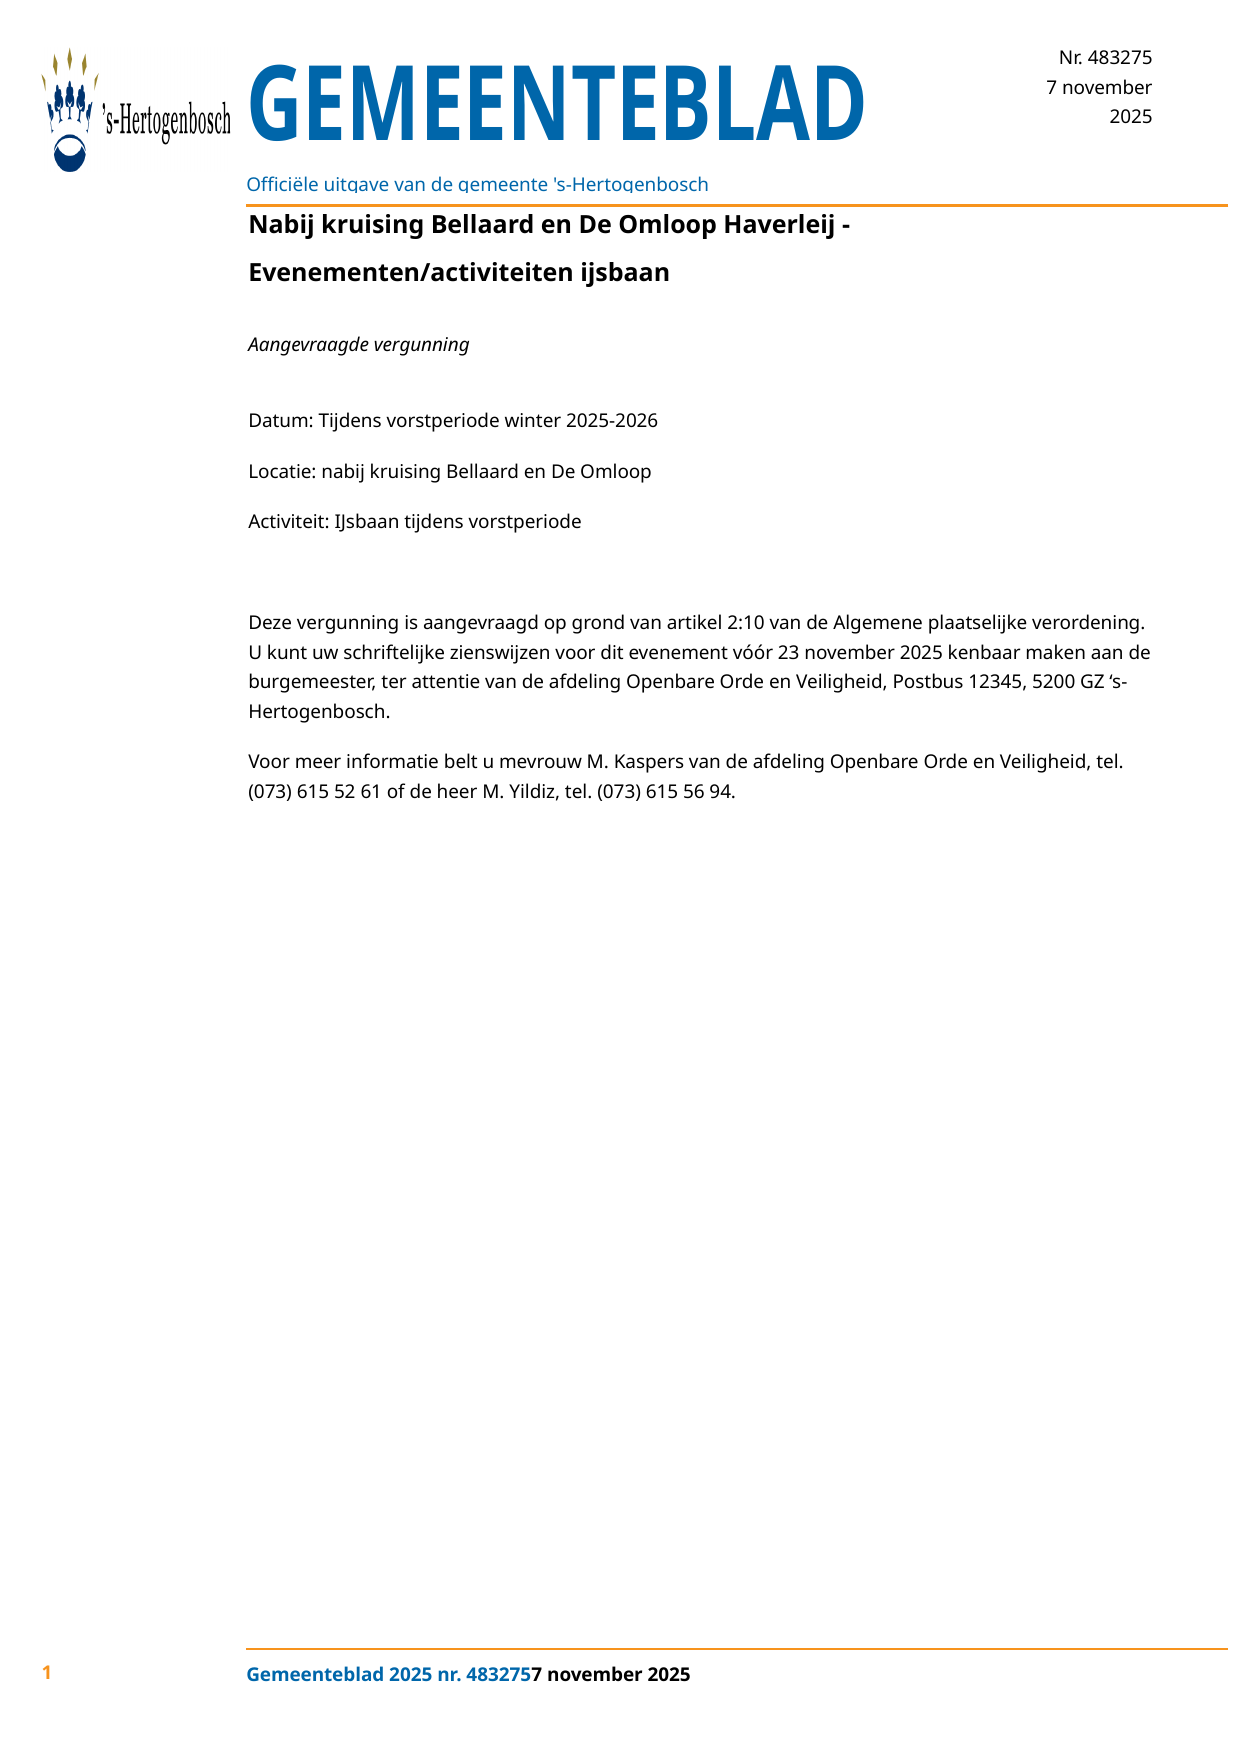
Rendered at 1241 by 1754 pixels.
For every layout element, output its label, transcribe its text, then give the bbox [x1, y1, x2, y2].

text Aangevraagde vergunning [248, 331, 1152, 357]
text Deze vergunning is aangevraagd op grond van artikel 2:10 van de Algemene plaatselijke verordening. U kunt uw schriftelijke zienswijzen voor dit evenement vóór 23 november 2025 kenbaar maken aan de burgemeester, ter attentie van de afdeling Openbare Orde en Veiligheid, Postbus 12345, 5200 GZ ‘s-Hertogenbosch. [248, 609, 1152, 724]
text Voor meer informatie belt u mevrouw M. Kaspers van de afdeling Openbare Orde en Veiligheid, tel. (073) 615 52 61 of de heer M. Yildiz, tel. (073) 615 56 94. [248, 748, 1152, 804]
text Activiteit: IJsbaan tijdens vorstperiode [248, 508, 1152, 534]
picture [41, 47, 231, 172]
text Locatie: nabij kruising Bellaard en De Omloop [248, 458, 1152, 484]
text Nabij kruising Bellaard en De Omloop Haverleij - Evenementen/activiteiten ijsbaan [248, 207, 1152, 288]
text Datum: Tijdens vorstperiode winter 2025-2026 [248, 408, 1152, 433]
